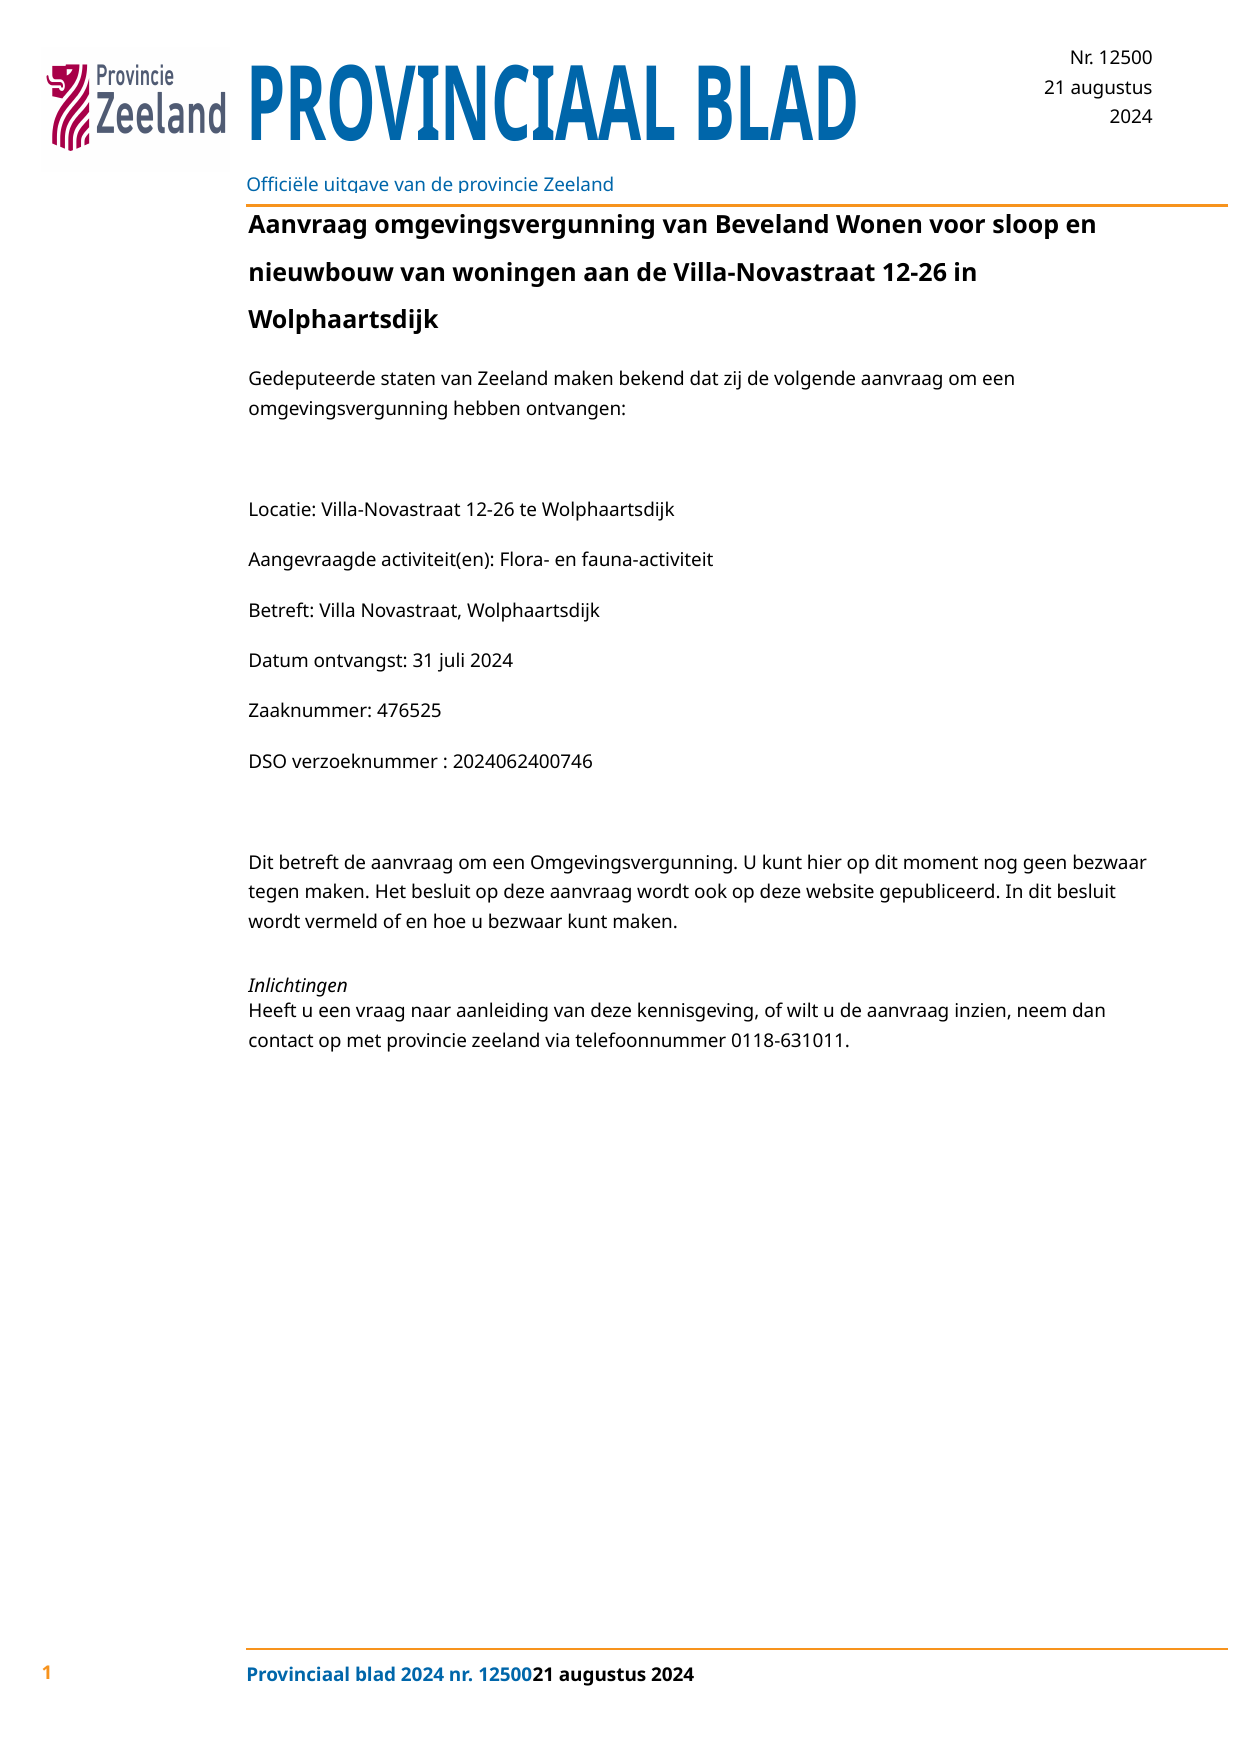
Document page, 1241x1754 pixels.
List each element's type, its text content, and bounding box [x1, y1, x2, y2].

text Inlichtingen [248, 972, 1152, 998]
text Betreft: Villa Novastraat, Wolphaartsdijk [248, 597, 1152, 622]
picture [41, 47, 231, 172]
text DSO verzoeknummer : 2024062400746 [248, 748, 1152, 774]
text Datum ontvangst: 31 juli 2024 [248, 647, 1152, 673]
text Dit betreft de aanvraag om een Omgevingsvergunning. U kunt hier op dit moment nog geen bezwaar tegen maken. Het besluit op deze aanvraag wordt ook op deze website gepubliceerd. In dit besluit wordt vermeld of en hoe u bezwaar kunt maken. [248, 849, 1152, 934]
text Aangevraagde activiteit(en): Flora- en fauna-activiteit [248, 546, 1152, 572]
text Locatie: Villa-Novastraat 12-26 te Wolphaartsdijk [248, 496, 1152, 522]
text Zaaknummer: 476525 [248, 698, 1152, 723]
text Aanvraag omgevingsvergunning van Beveland Wonen voor sloop en nieuwbouw van woningen aan de Villa-Novastraat 12-26 in Wolphaartsdijk [248, 207, 1152, 336]
text Heeft u een vraag naar aanleiding van deze kennisgeving, of wilt u de aanvraag inzien, neem dan contact op met provincie zeeland via telefoonnummer 0118-631011. [248, 998, 1152, 1053]
text Gedeputeerde staten van Zeeland maken bekend dat zij de volgende aanvraag om een omgevingsvergunning hebben ontvangen: [248, 366, 1152, 421]
